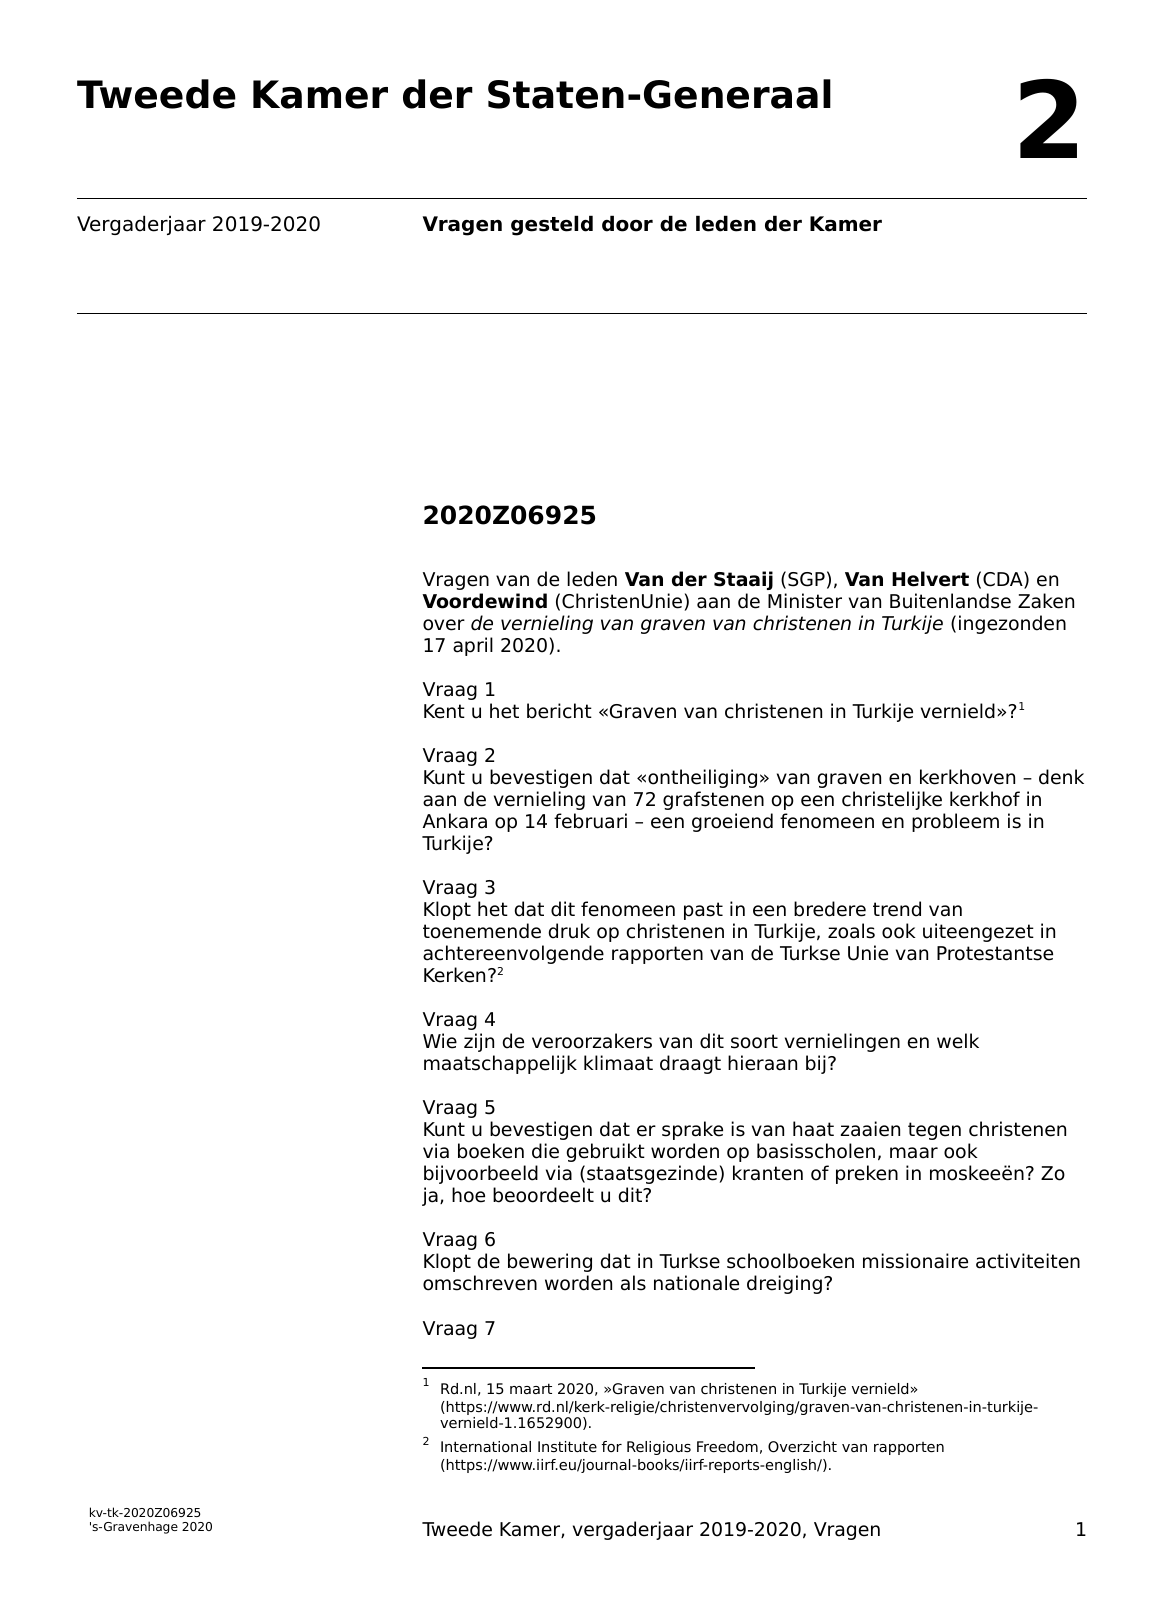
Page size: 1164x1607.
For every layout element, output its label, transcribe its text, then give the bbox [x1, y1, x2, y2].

text Kunt u bevestigen dat er sprake is van haat zaaien tegen christenen via boeken die gebruikt worden op basisscholen, maar ook bijvoorbeeld via (staatsgezinde) kranten of preken in moskeeën? Zo ja, hoe beoordeelt u dit? [422, 1119, 1087, 1207]
text kv-tk-2020Z06925 [88, 1506, 323, 1520]
text Vragen van de leden Van der Staaij (SGP), Van Helvert (CDA) en Voordewind (ChristenUnie) aan de Minister van Buitenlandse Zaken over de vernieling van graven van christenen in Turkije (ingezonden 17 april 2020). [422, 569, 1087, 657]
text Vraag 5 [422, 1097, 1087, 1119]
text Wie zijn de veroorzakers van dit soort vernielingen en welk maatschappelijk klimaat draagt hieraan bij? [422, 1031, 1087, 1075]
text Kent u het bericht «Graven van christenen in Turkije vernield»? [422, 701, 1087, 723]
text 's-Gravenhage 2020 [88, 1520, 323, 1534]
text Vraag 1 [422, 679, 1087, 701]
text International Institute for Religious Freedom, Overzicht van rapporten (https://www.iirf.eu/journal-books/iirf-reports-english/). [422, 1435, 1087, 1474]
text Vraag 4 [422, 1009, 1087, 1031]
text Vraag 2 [422, 745, 1087, 767]
text Klopt het dat dit fenomeen past in een bredere trend van toenemende druk op christenen in Turkije, zoals ook uiteengezet in achtereenvolgende rapporten van de Turkse Unie van Protestantse Kerken? [422, 899, 1087, 987]
table_cell Vragen gesteld door de leden der Kamer [422, 199, 1087, 313]
table_header Tweede Kamer der Staten-Generaal [77, 59, 886, 198]
text Rd.nl, 15 maart 2020, »Graven van christenen in Turkije vernield» (https://www.rd.nl/kerk-religie/christenvervolging/graven-van-christenen-in-turkije-vernield-1.1652900). [422, 1377, 1087, 1432]
table_cell Vergaderjaar 2019-2020 [77, 199, 422, 313]
text Vraag 6 [422, 1229, 1087, 1251]
text Vraag 7 [422, 1317, 1087, 1339]
text Kunt u bevestigen dat «ontheiliging» van graven en kerkhoven – denk aan de vernieling van 72 grafstenen op een christelijke kerkhof in Ankara op 14 februari – een groeiend fenomeen en probleem is in Turkije? [422, 767, 1087, 855]
text Vraag 3 [422, 877, 1087, 899]
text Klopt de bewering dat in Turkse schoolboeken missionaire activiteiten omschreven worden als nationale dreiging? [422, 1251, 1087, 1295]
table_header 2 [886, 59, 1087, 198]
text 2020Z06925 [422, 501, 1087, 531]
